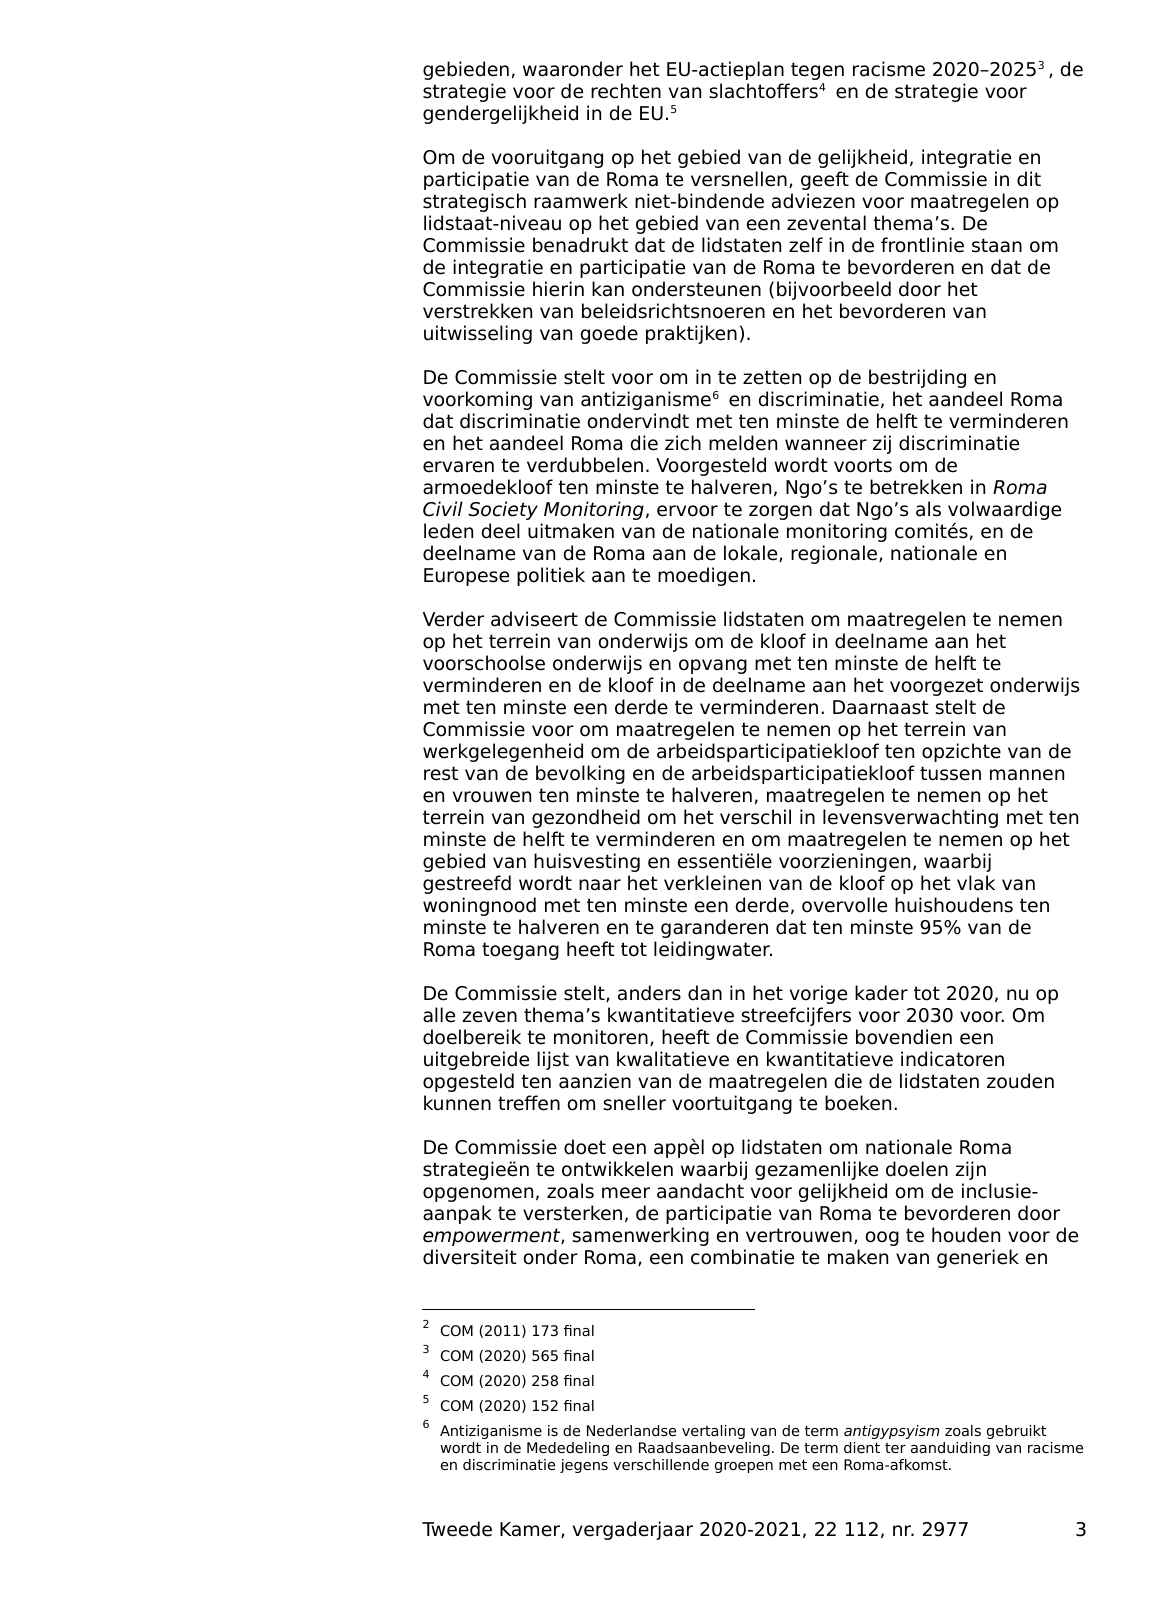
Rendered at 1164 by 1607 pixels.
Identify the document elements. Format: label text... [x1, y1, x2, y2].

text De Commissie stelt, anders dan in het vorige kader tot 2020, nu op alle zeven thema’s kwantitatieve streefcijfers voor 2030 voor. Om doelbereik te monitoren, heeft de Commissie bovendien een uitgebreide lijst van kwalitatieve en kwantitatieve indicatoren opgesteld ten aanzien van de maatregelen die de lidstaten zouden kunnen treffen om sneller voortuitgang te boeken. [422, 983, 1087, 1115]
text COM (2011) 173 final [422, 1318, 1087, 1341]
text De Commissie doet een appèl op lidstaten om nationale Roma strategieën te ontwikkelen waarbij gezamenlijke doelen zijn opgenomen, zoals meer aandacht voor gelijkheid om de inclusie-aanpak te versterken, de participatie van Roma te bevorderen door empowerment, samenwerking en vertrouwen, oog te houden voor de diversiteit onder Roma, een combinatie te maken van generiek en [422, 1137, 1087, 1269]
text De Commissie stelt voor om in te zetten op de bestrijding en voorkoming van antiziganisme en discriminatie, het aandeel Roma dat discriminatie ondervindt met ten minste de helft te verminderen en het aandeel Roma die zich melden wanneer zij discriminatie ervaren te verdubbelen. Voorgesteld wordt voorts om de armoedekloof ten minste te halveren, Ngo’s te betrekken in Roma Civil Society Monitoring, ervoor te zorgen dat Ngo’s als volwaardige leden deel uitmaken van de nationale monitoring comités, en de deelname van de Roma aan de lokale, regionale, nationale en Europese politiek aan te moedigen. [422, 367, 1087, 587]
text Om de vooruitgang op het gebied van de gelijkheid, integratie en participatie van de Roma te versnellen, geeft de Commissie in dit strategisch raamwerk niet-bindende adviezen voor maatregelen op lidstaat-niveau op het gebied van een zevental thema’s. De Commissie benadrukt dat de lidstaten zelf in de frontlinie staan om de integratie en participatie van de Roma te bevorderen en dat de Commissie hierin kan ondersteunen (bijvoorbeeld door het verstrekken van beleidsrichtsnoeren en het bevorderen van uitwisseling van goede praktijken). [422, 147, 1087, 345]
text COM (2020) 152 final [422, 1393, 1087, 1416]
text Verder adviseert de Commissie lidstaten om maatregelen te nemen op het terrein van onderwijs om de kloof in deelname aan het voorschoolse onderwijs en opvang met ten minste de helft te verminderen en de kloof in de deelname aan het voorgezet onderwijs met ten minste een derde te verminderen. Daarnaast stelt de Commissie voor om maatregelen te nemen op het terrein van werkgelegenheid om de arbeidsparticipatiekloof ten opzichte van de rest van de bevolking en de arbeidsparticipatiekloof tussen mannen en vrouwen ten minste te halveren, maatregelen te nemen op het terrein van gezondheid om het verschil in levensverwachting met ten minste de helft te verminderen en om maatregelen te nemen op het gebied van huisvesting en essentiële voorzieningen, waarbij gestreefd wordt naar het verkleinen van de kloof op het vlak van woningnood met ten minste een derde, overvolle huishoudens ten minste te halveren en te garanderen dat ten minste 95% van de Roma toegang heeft tot leidingwater. [422, 609, 1087, 961]
text Antiziganisme is de Nederlandse vertaling van de term antigypsyism zoals gebruikt wordt in de Mededeling en Raadsaanbeveling. De term dient ter aanduiding van racisme en discriminatie jegens verschillende groepen met een Roma-afkomst. [422, 1418, 1087, 1474]
text COM (2020) 565 final [422, 1343, 1087, 1366]
text gebieden, waaronder het EU-actieplan tegen racisme 2020–2025, de strategie voor de rechten van slachtoffers en de strategie voor gendergelijkheid in de EU. [422, 59, 1087, 125]
text COM (2020) 258 final [422, 1368, 1087, 1391]
